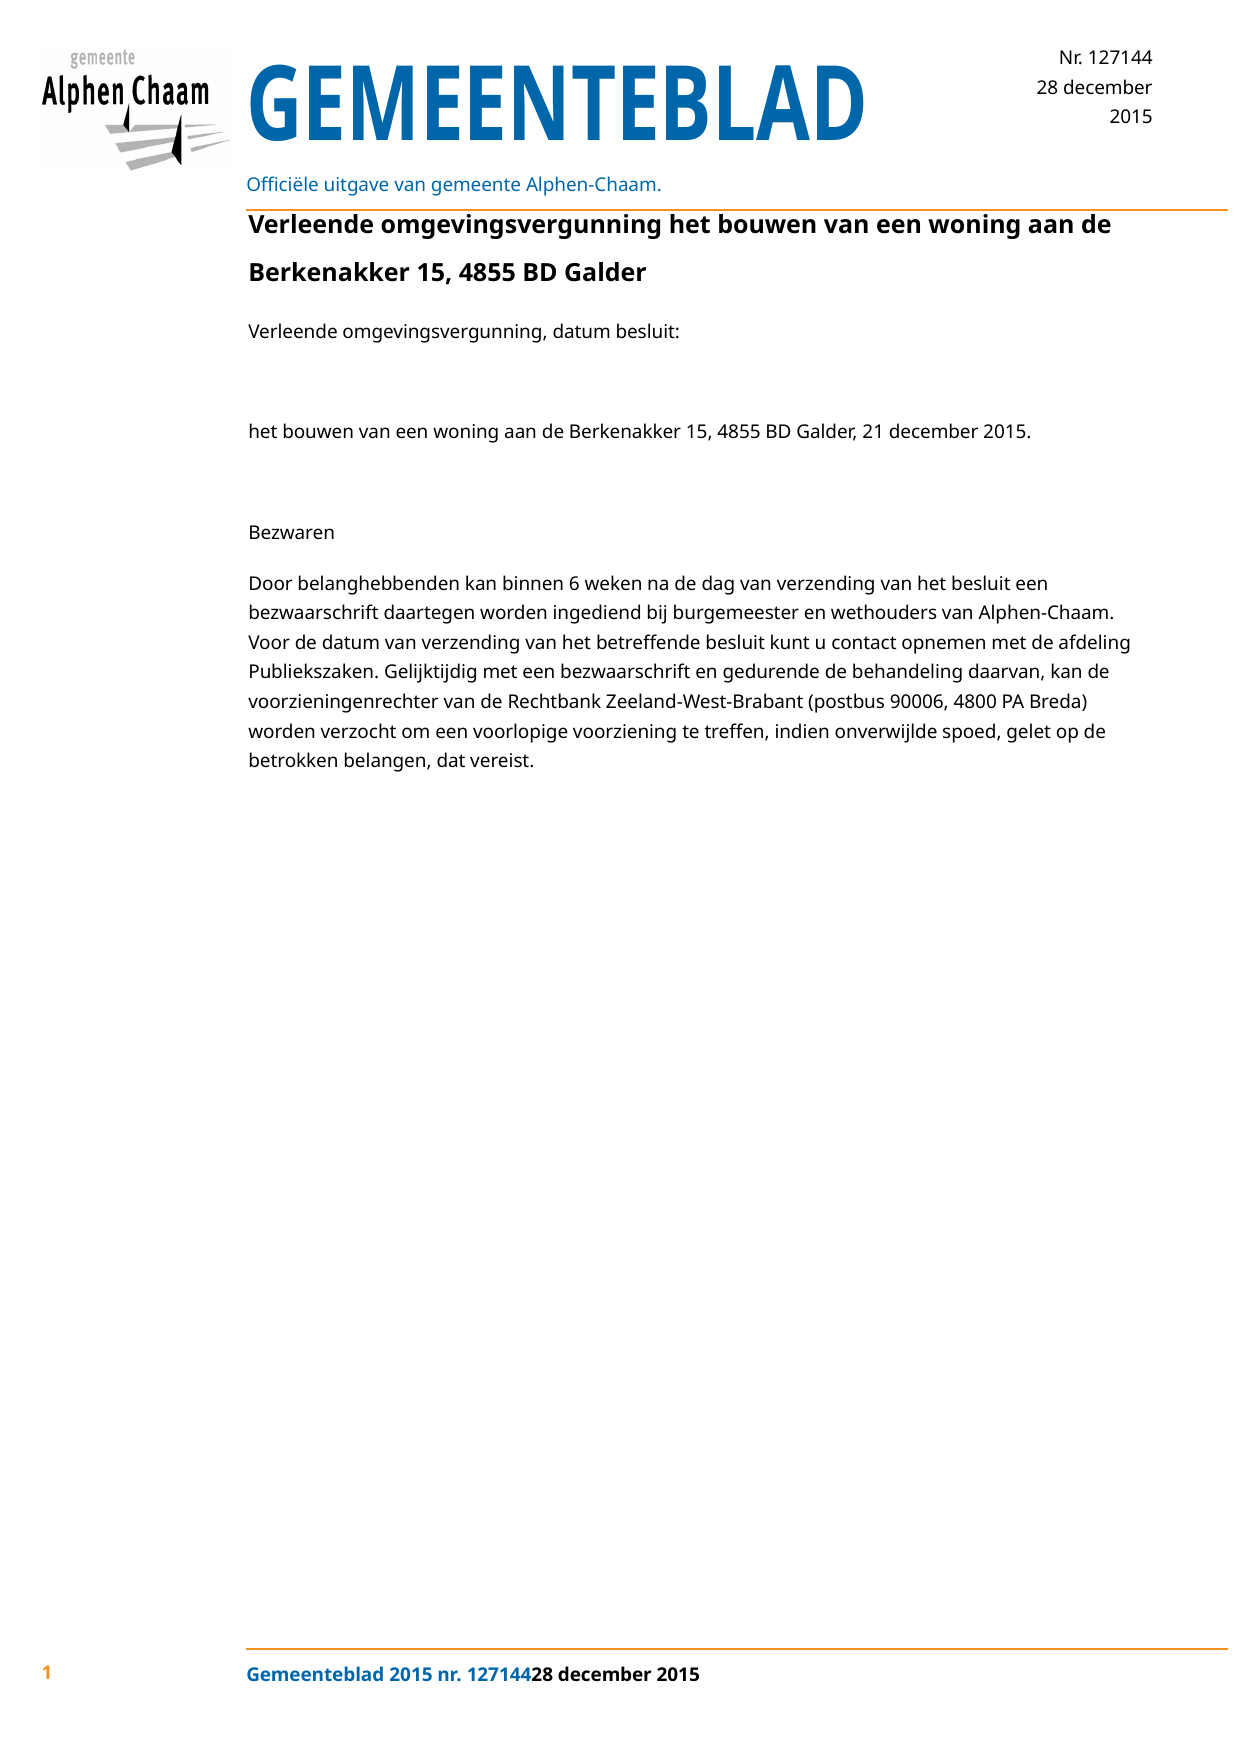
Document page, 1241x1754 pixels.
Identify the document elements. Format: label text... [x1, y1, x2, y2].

text Bezwaren [248, 519, 1152, 545]
text het bouwen van een woning aan de Berkenakker 15, 4855 BD Galder, 21 december 2015. [248, 419, 1152, 444]
text Verleende omgevingsvergunning het bouwen van een woning aan de Berkenakker 15, 4855 BD Galder [248, 211, 1152, 288]
picture [41, 47, 231, 172]
text Verleende omgevingsvergunning, datum besluit: [248, 318, 1152, 344]
text Door belanghebbenden kan binnen 6 weken na de dag van verzending van het besluit een bezwaarschrift daartegen worden ingediend bij burgemeester en wethouders van Alphen-Chaam. Voor de datum van verzending van het betreffende besluit kunt u contact opnemen met de afdeling Publiekszaken. Gelijktijdig met een bezwaarschrift en gedurende de behandeling daarvan, kan de voorzieningenrechter van de Rechtbank Zeeland-West-Brabant (postbus 90006, 4800 PA Breda) worden verzocht om een voorlopige voorziening te treffen, indien onverwijlde spoed, gelet op de betrokken belangen, dat vereist. [248, 570, 1152, 773]
